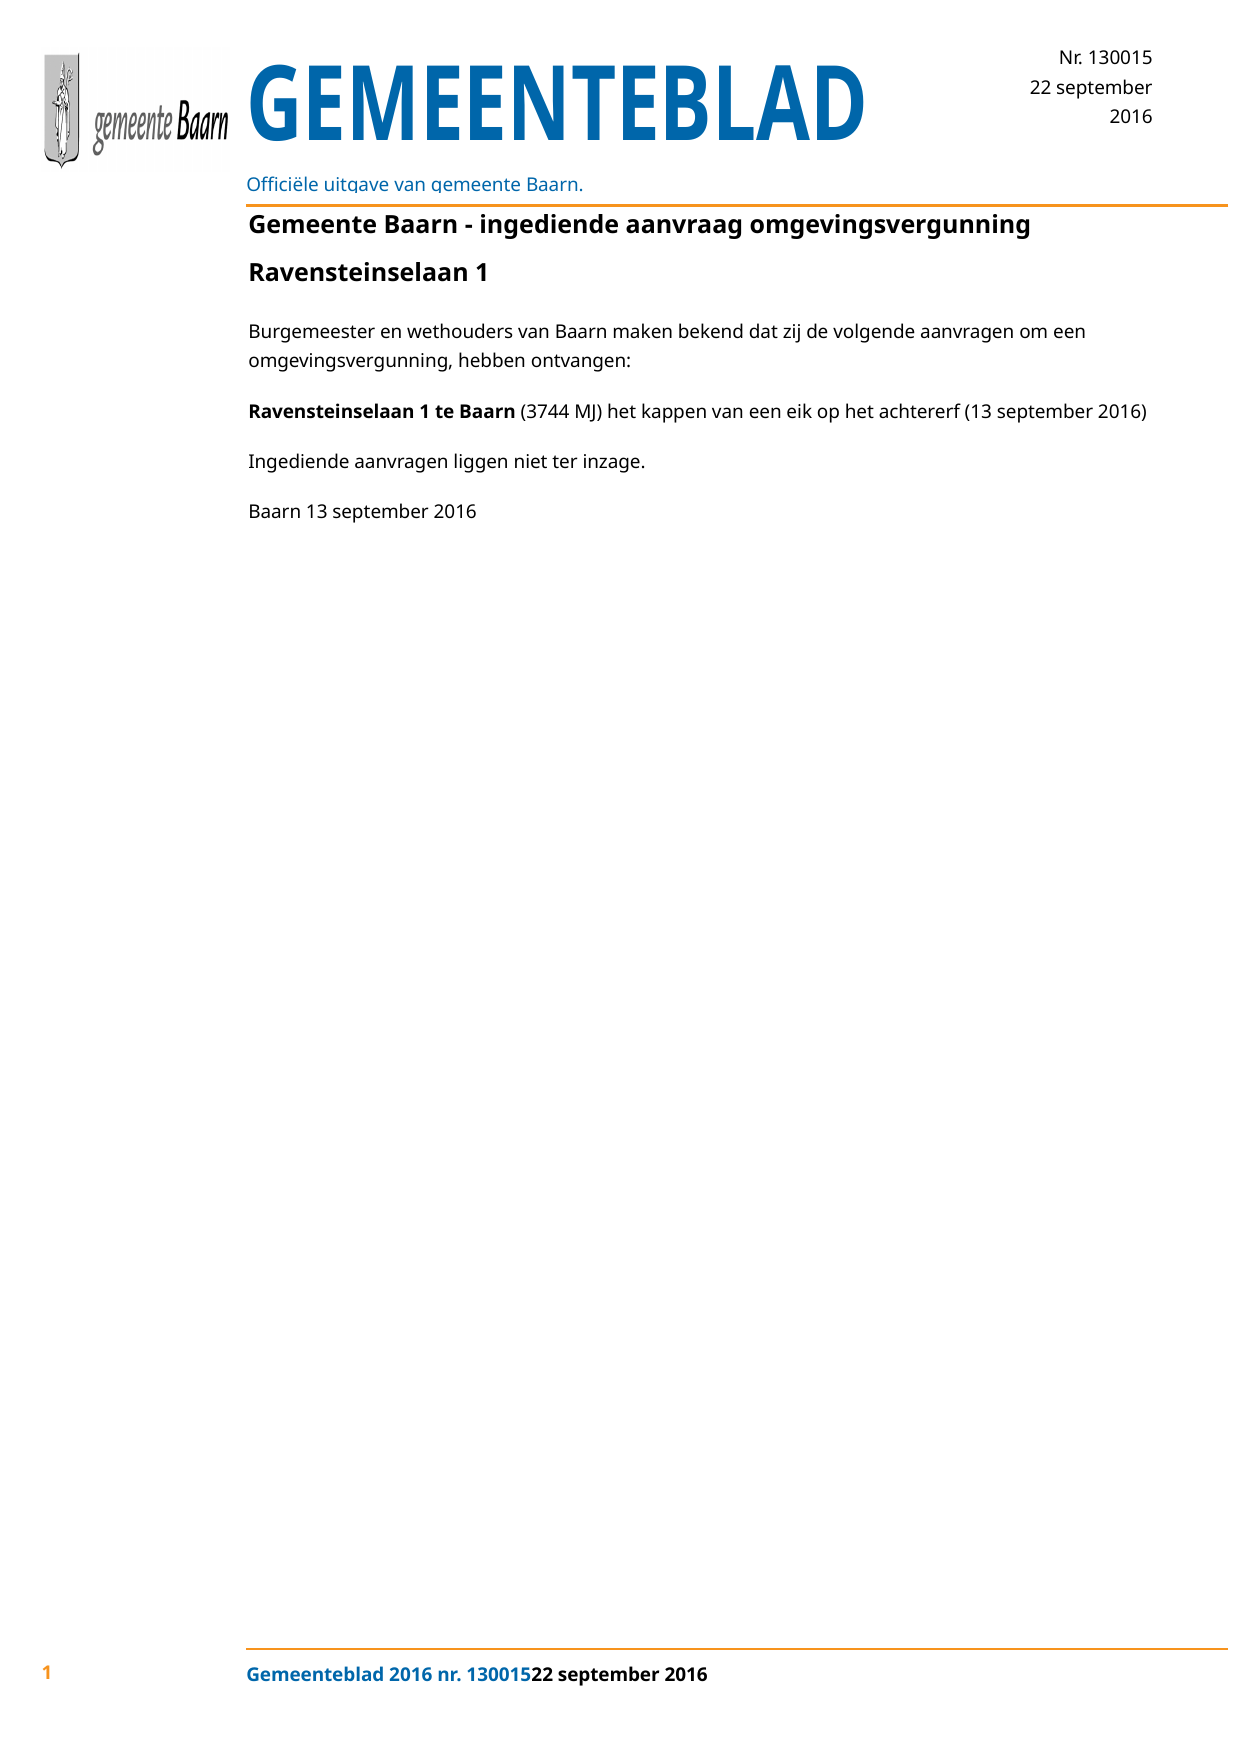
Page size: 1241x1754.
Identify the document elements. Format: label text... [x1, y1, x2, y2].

text Burgemeester en wethouders van Baarn maken bekend dat zij de volgende aanvragen om een omgevingsvergunning, hebben ontvangen: [248, 318, 1152, 373]
text Ravensteinselaan 1 te Baarn (3744 MJ) het kappen van een eik op het achtererf (13 september 2016) [248, 398, 1152, 424]
text Ingediende aanvragen liggen niet ter inzage. [248, 448, 1152, 474]
picture [41, 47, 231, 172]
text Gemeente Baarn - ingediende aanvraag omgevingsvergunning Ravensteinselaan 1 [248, 207, 1152, 288]
text Baarn 13 september 2016 [248, 499, 1152, 524]
